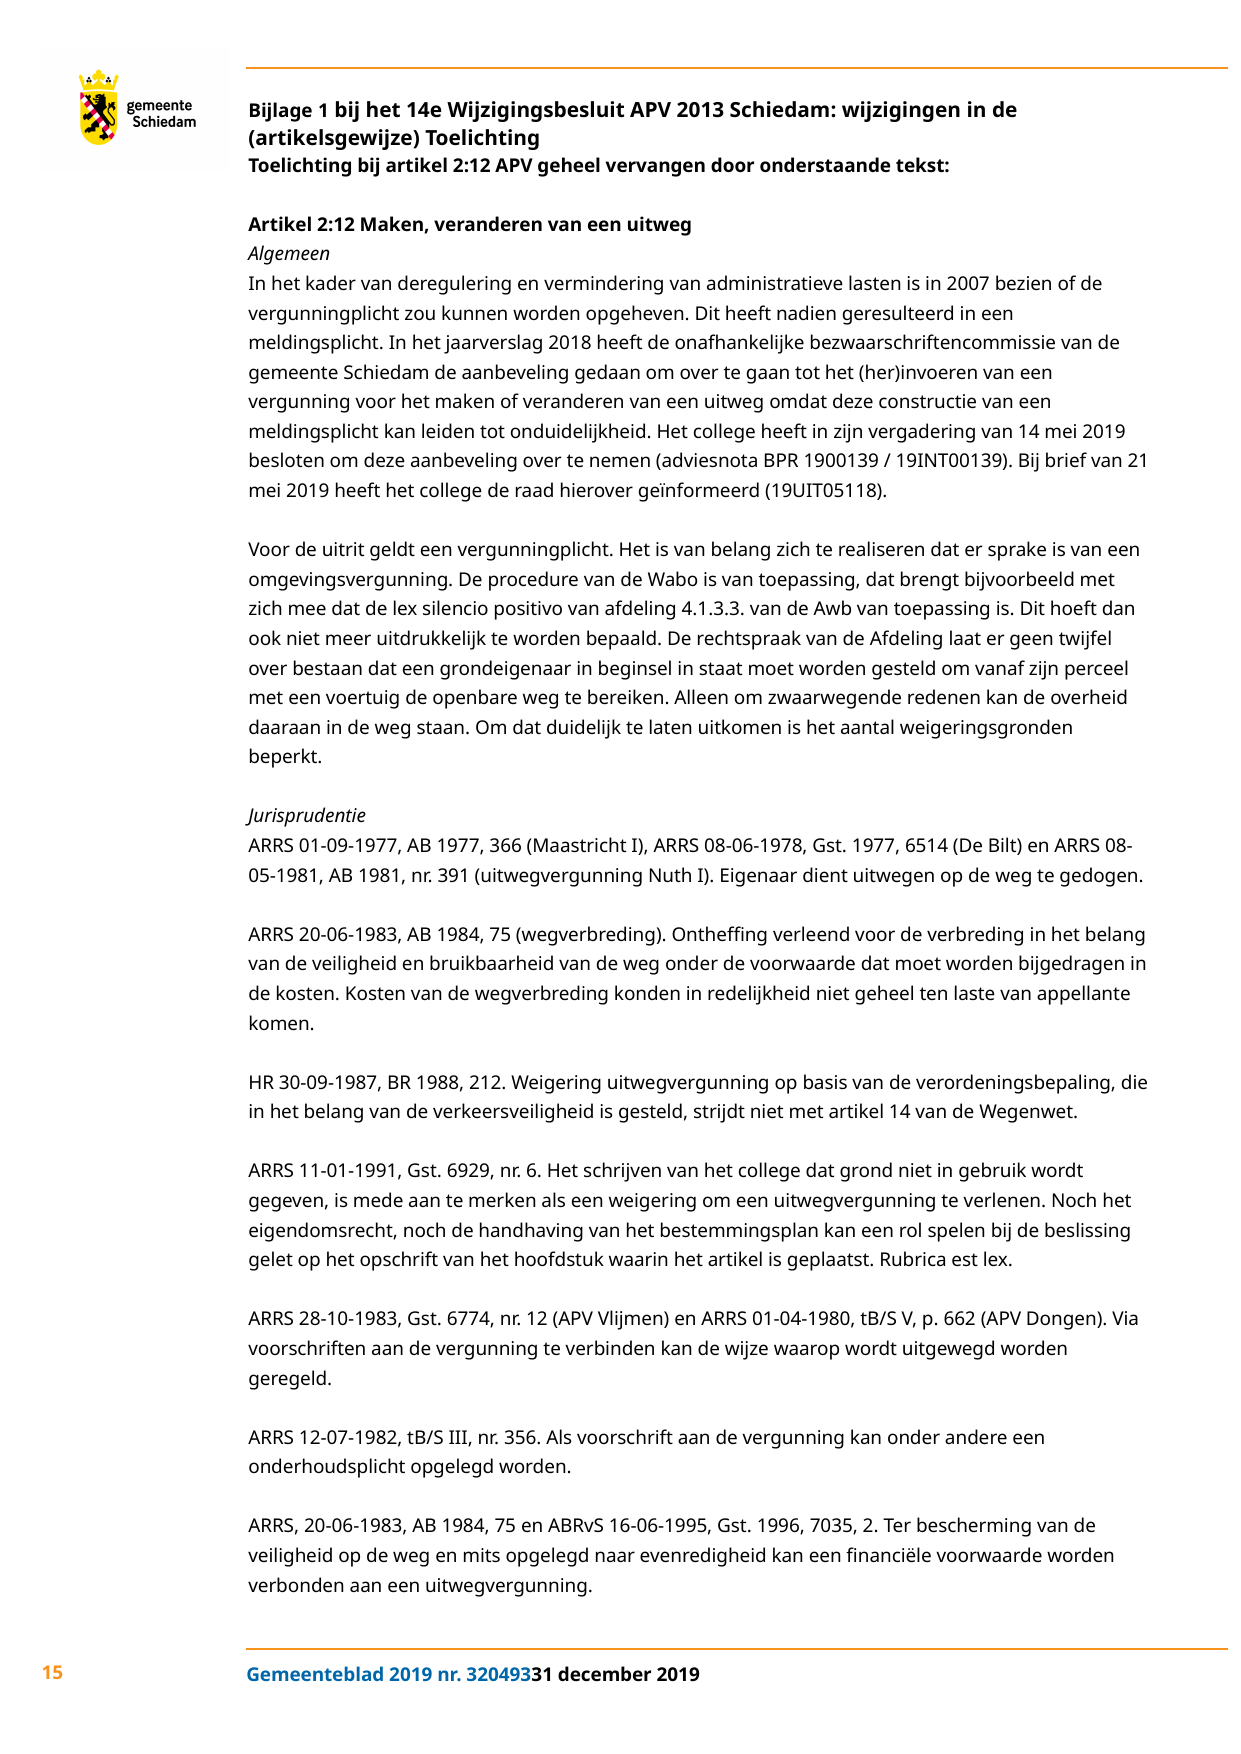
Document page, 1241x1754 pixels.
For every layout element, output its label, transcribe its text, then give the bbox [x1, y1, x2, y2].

text ARRS, 20-06-1983, AB 1984, 75 en ABRvS 16-06-1995, Gst. 1996, 7035, 2. Ter bescherming van de veiligheid op de weg en mits opgelegd naar evenredigheid kan een financiële voorwaarde worden verbonden aan een uitwegvergunning. [248, 1513, 1152, 1597]
text Artikel 2:12 Maken, veranderen van een uitweg [248, 211, 1152, 237]
text Bijlage 1 bij het 14e Wijzigingsbesluit APV 2013 Schiedam: wijzigingen in de (artikelsgewijze) Toelichting [248, 95, 1152, 152]
text ARRS 20-06-1983, AB 1984, 75 (wegverbreding). Ontheffing verleend voor de verbreding in het belang van de veiligheid en bruikbaarheid van de weg onder de voorwaarde dat moet worden bijgedragen in de kosten. Kosten van de wegverbreding konden in redelijkheid niet geheel ten laste van appellante komen. [248, 921, 1152, 1035]
text ARRS 11-01-1991, Gst. 6929, nr. 6. Het schrijven van het college dat grond niet in gebruik wordt gegeven, is mede aan te merken als een weigering om een uitwegvergunning te verlenen. Noch het eigendomsrecht, noch de handhaving van het bestemmingsplan kan een rol spelen bij de beslissing gelet op het opschrift van het hoofdstuk waarin het artikel is geplaatst. Rubrica est lex. [248, 1158, 1152, 1272]
text Jurisprudentie [248, 803, 1152, 828]
text Voor de uitrit geldt een vergunningplicht. Het is van belang zich te realiseren dat er sprake is van een omgevingsvergunning. De procedure van de Wabo is van toepassing, dat brengt bijvoorbeeld met zich mee dat de lex silencio positivo van afdeling 4.1.3.3. van de Awb van toepassing is. Dit hoeft dan ook niet meer uitdrukkelijk te worden bepaald. De rechtspraak van de Afdeling laat er geen twijfel over bestaan dat een grondeigenaar in beginsel in staat moet worden gesteld om vanaf zijn perceel met een voertuig de openbare weg te bereiken. Alleen om zwaarwegende redenen kan de overheid daaraan in de weg staan. Om dat duidelijk te laten uitkomen is het aantal weigeringsgronden beperkt. [248, 536, 1152, 769]
text ARRS 28-10-1983, Gst. 6774, nr. 12 (APV Vlijmen) en ARRS 01-04-1980, tB/S V, p. 662 (APV Dongen). Via voorschriften aan de vergunning te verbinden kan de wijze waarop wordt uitgewegd worden geregeld. [248, 1306, 1152, 1390]
picture [41, 47, 231, 172]
text ARRS 01-09-1977, AB 1977, 366 (Maastricht I), ARRS 08-06-1978, Gst. 1977, 6514 (De Bilt) en ARRS 08-05-1981, AB 1981, nr. 391 (uitwegvergunning Nuth I). Eigenaar dient uitwegen op de weg te gedogen. [248, 832, 1152, 887]
text Toelichting bij artikel 2:12 APV geheel vervangen door onderstaande tekst: [248, 152, 1152, 177]
text HR 30-09-1987, BR 1988, 212. Weigering uitwegvergunning op basis van de verordeningsbepaling, die in het belang van de verkeersveiligheid is gesteld, strijdt niet met artikel 14 van de Wegenwet. [248, 1069, 1152, 1124]
text Algemeen [248, 241, 1152, 266]
text In het kader van deregulering en vermindering van administratieve lasten is in 2007 bezien of de vergunningplicht zou kunnen worden opgeheven. Dit heeft nadien geresulteerd in een meldingsplicht. In het jaarverslag 2018 heeft de onafhankelijke bezwaarschriftencommissie van de gemeente Schiedam de aanbeveling gedaan om over te gaan tot het (her)invoeren van een vergunning voor het maken of veranderen van een uitweg omdat deze constructie van een meldingsplicht kan leiden tot onduidelijkheid. Het college heeft in zijn vergadering van 14 mei 2019 besloten om deze aanbeveling over te nemen (adviesnota BPR 1900139 / 19INT00139). Bij brief van 21 mei 2019 heeft het college de raad hierover geïnformeerd (19UIT05118). [248, 270, 1152, 503]
text ARRS 12-07-1982, tB/S III, nr. 356. Als voorschrift aan de vergunning kan onder andere een onderhoudsplicht opgelegd worden. [248, 1424, 1152, 1479]
